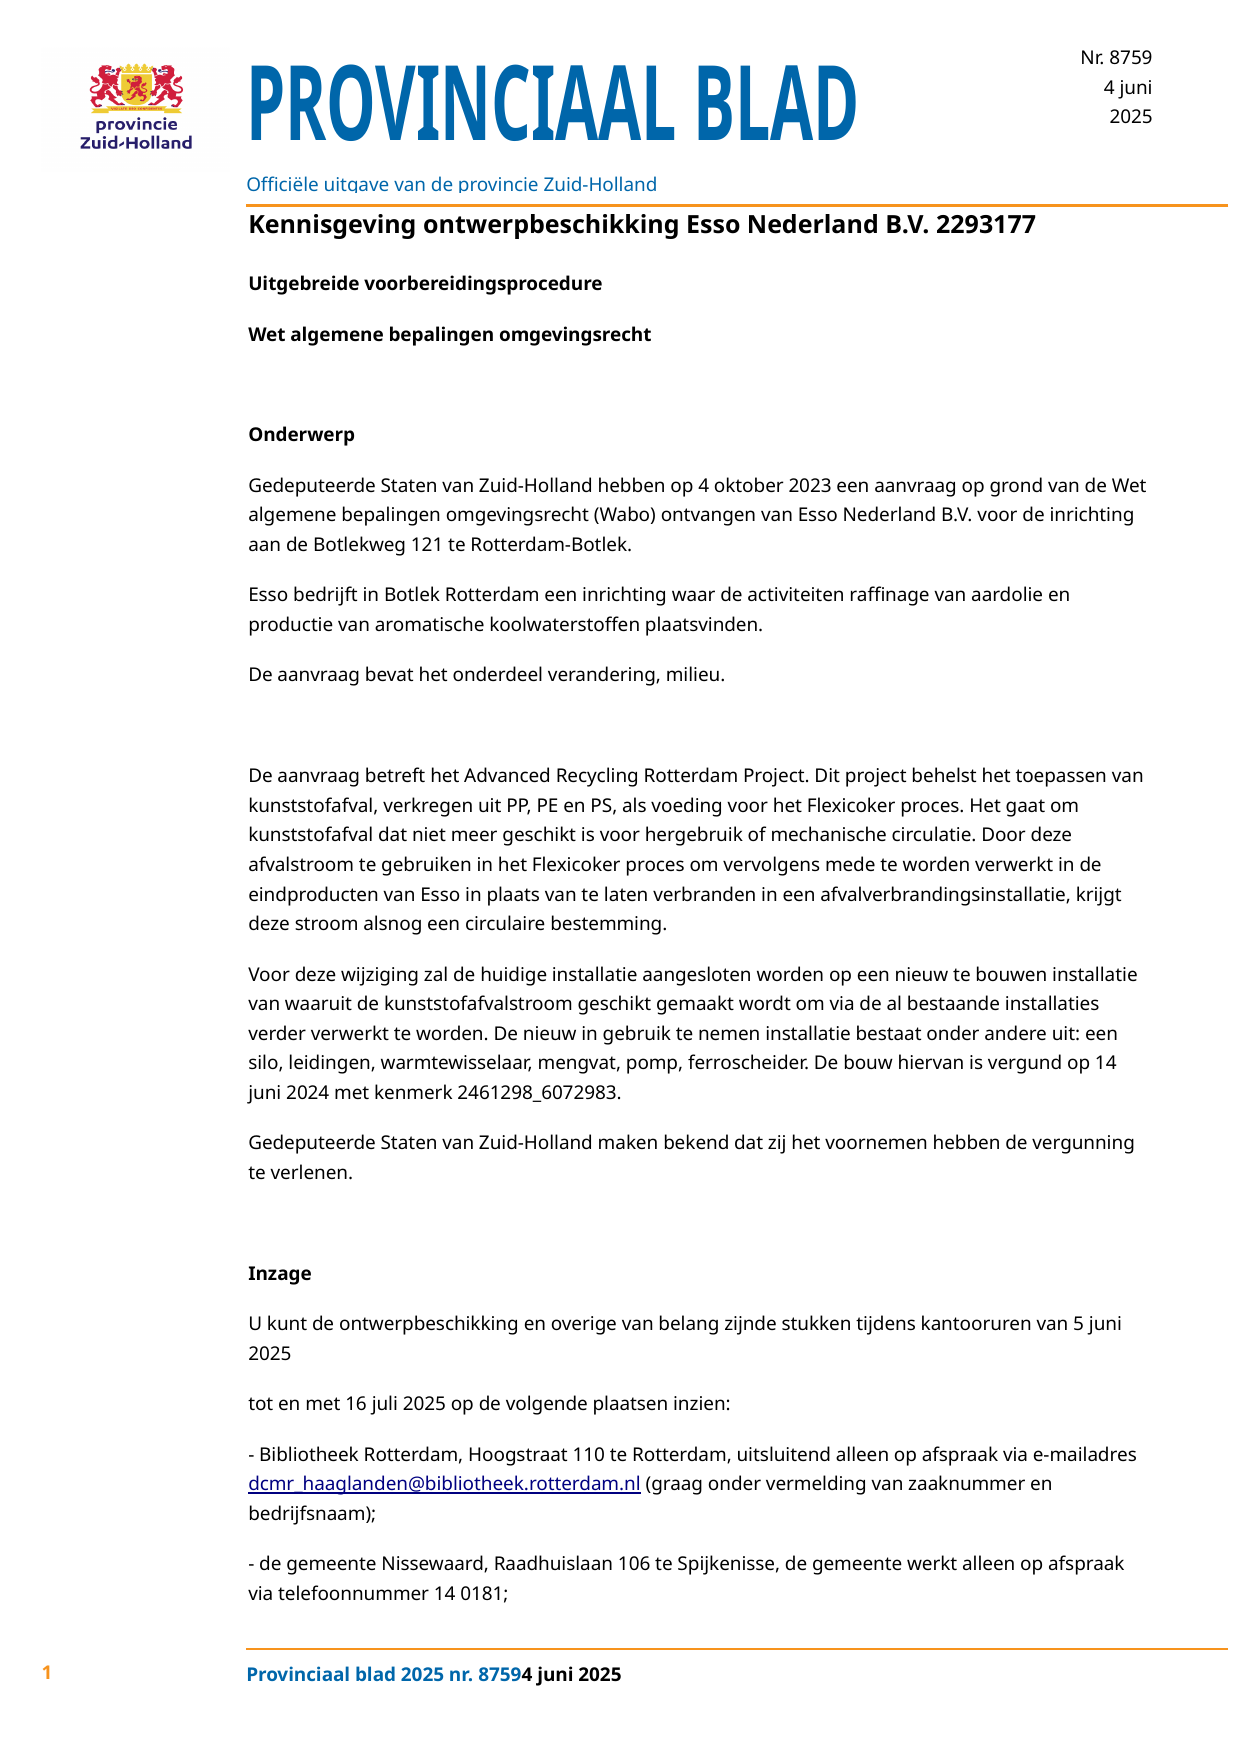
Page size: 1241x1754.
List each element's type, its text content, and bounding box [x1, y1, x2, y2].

text Gedeputeerde Staten van Zuid-Holland hebben op 4 oktober 2023 een aanvraag op grond van de Wet algemene bepalingen omgevingsrecht (Wabo) ontvangen van Esso Nederland B.V. voor de inrichting aan de Botlekweg 121 te Rotterdam-Botlek. [248, 472, 1152, 557]
text Onderwerp [248, 422, 1152, 447]
text De aanvraag bevat het onderdeel verandering, milieu. [248, 662, 1152, 687]
text Uitgebreide voorbereidingsprocedure [248, 270, 1152, 296]
text Kennisgeving ontwerpbeschikking Esso Nederland B.V. 2293177 [248, 207, 1152, 241]
text De aanvraag betreft het Advanced Recycling Rotterdam Project. Dit project behelst het toepassen van kunststofafval, verkregen uit PP, PE en PS, als voeding voor het Flexicoker proces. Het gaat om kunststofafval dat niet meer geschikt is voor hergebruik of mechanische circulatie. Door deze afvalstroom te gebruiken in het Flexicoker proces om vervolgens mede te worden verwerkt in de eindproducten van Esso in plaats van te laten verbranden in een afvalverbrandingsinstallatie, krijgt deze stroom alsnog een circulaire bestemming. [248, 762, 1152, 936]
text U kunt de ontwerpbeschikking en overige van belang zijnde stukken tijdens kantooruren van 5 juni 2025 [248, 1310, 1152, 1366]
text Gedeputeerde Staten van Zuid-Holland maken bekend dat zij het voornemen hebben de vergunning te verlenen. [248, 1129, 1152, 1185]
picture [41, 47, 231, 172]
text Wet algemene bepalingen omgevingsrecht [248, 321, 1152, 346]
text Esso bedrijft in Botlek Rotterdam een inrichting waar de activiteiten raffinage van aardolie en productie van aromatische koolwaterstoffen plaatsvinden. [248, 582, 1152, 637]
text Inzage [248, 1260, 1152, 1286]
text - de gemeente Nissewaard, Raadhuislaan 106 te Spijkenisse, de gemeente werkt alleen op afspraak via telefoonnummer 14 0181; [248, 1550, 1152, 1606]
text tot en met 16 juli 2025 op de volgende plaatsen inzien: [248, 1390, 1152, 1416]
text - Bibliotheek Rotterdam, Hoogstraat 110 te Rotterdam, uitsluitend alleen op afspraak via e-mailadres dcmr_haaglanden@bibliotheek.rotterdam.nl (graag onder vermelding van zaaknummer en bedrijfsnaam); [248, 1441, 1152, 1526]
text Voor deze wijziging zal de huidige installatie aangesloten worden op een nieuw te bouwen installatie van waaruit de kunststofafvalstroom geschikt gemaakt wordt om via de al bestaande installaties verder verwerkt te worden. De nieuw in gebruik te nemen installatie bestaat onder andere uit: een silo, leidingen, warmtewisselaar, mengvat, pomp, ferroscheider. De bouw hiervan is vergund op 14 juni 2024 met kenmerk 2461298_6072983. [248, 961, 1152, 1105]
